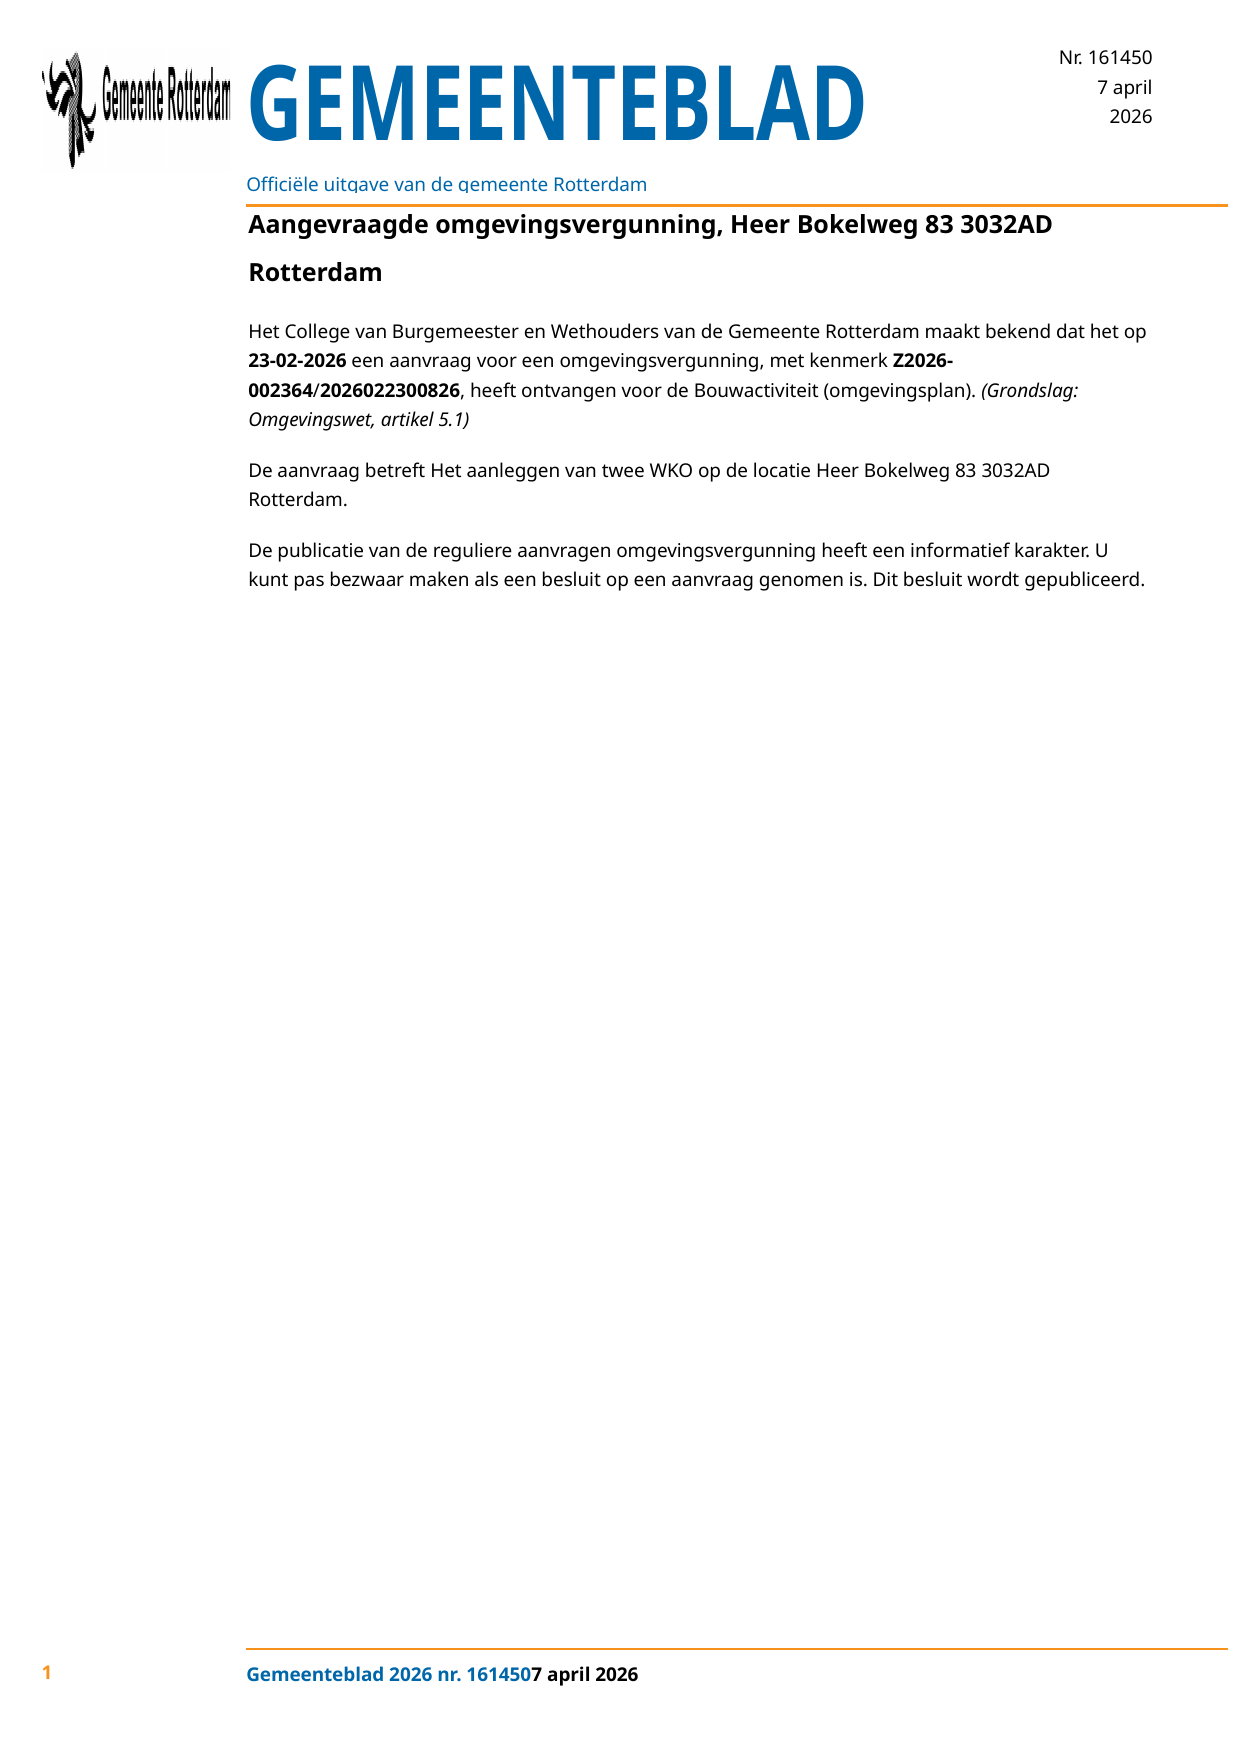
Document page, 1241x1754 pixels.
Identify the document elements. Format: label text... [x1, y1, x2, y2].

text De aanvraag betreft Het aanleggen van twee WKO op de locatie Heer Bokelweg 83 3032AD Rotterdam. [248, 457, 1152, 512]
picture [41, 47, 231, 172]
text Het College van Burgemeester en Wethouders van de Gemeente Rotterdam maakt bekend dat het op 23-02-2026 een aanvraag voor een omgevingsvergunning, met kenmerk Z2026-002364/2026022300826, heeft ontvangen voor de Bouwactiviteit (omgevingsplan). (Grondslag: Omgevingswet, artikel 5.1) [248, 318, 1152, 432]
text De publicatie van de reguliere aanvragen omgevingsvergunning heeft een informatief karakter. U kunt pas bezwaar maken als een besluit op een aanvraag genomen is. Dit besluit wordt gepubliceerd. [248, 537, 1152, 592]
text Aangevraagde omgevingsvergunning, Heer Bokelweg 83 3032AD Rotterdam [248, 207, 1152, 288]
